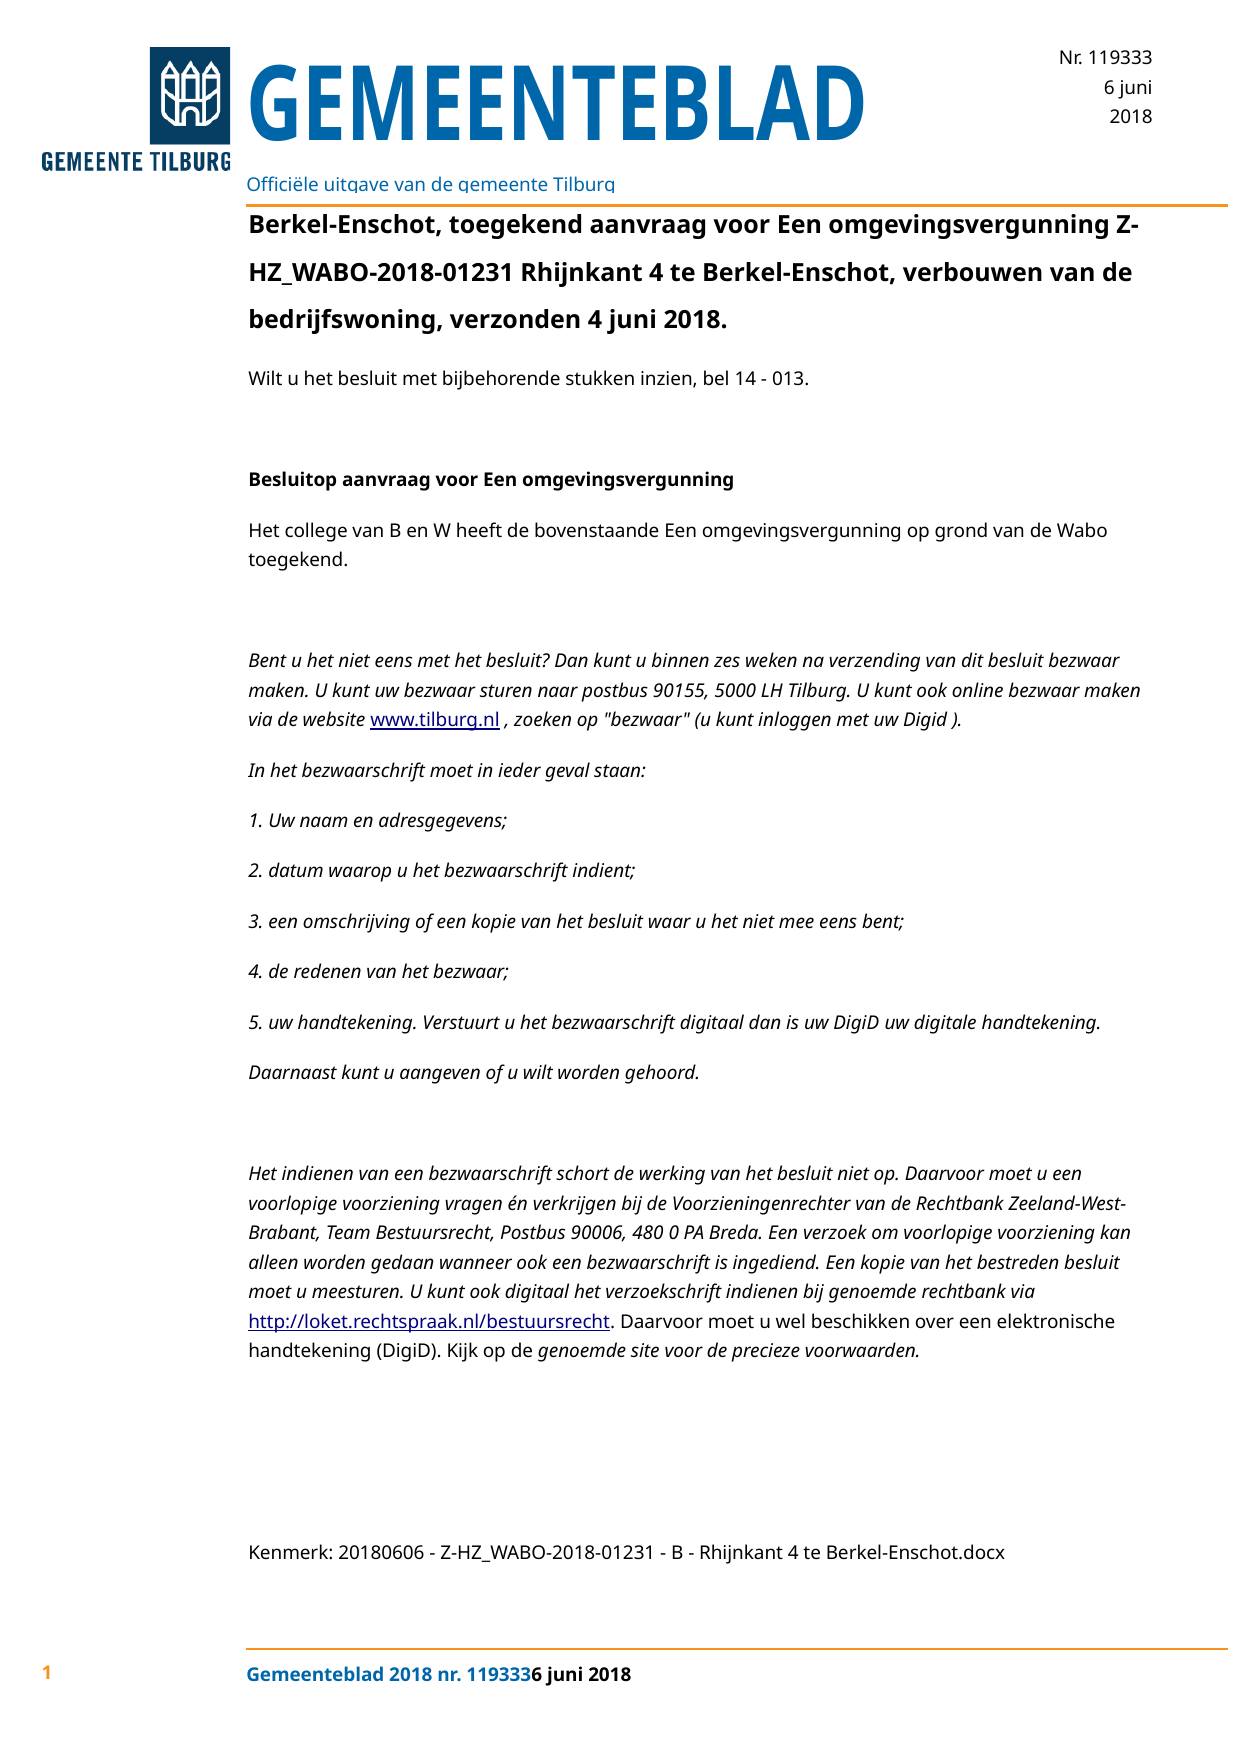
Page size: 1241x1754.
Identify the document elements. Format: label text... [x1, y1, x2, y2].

text Daarnaast kunt u aangeven of u wilt worden gehoord. [248, 1059, 1152, 1085]
text 5. uw handtekening. Verstuurt u het bezwaarschrift digitaal dan is uw DigiD uw digitale handtekening. [248, 1009, 1152, 1034]
picture [41, 47, 231, 172]
text Kenmerk: 20180606 - Z-HZ_WABO-2018-01231 - B - Rhijnkant 4 te Berkel-Enschot.docx [248, 1539, 1152, 1565]
text Besluitop aanvraag voor Een omgevingsvergunning [248, 466, 1152, 492]
text 4. de redenen van het bezwaar; [248, 958, 1152, 984]
text 1. Uw naam en adresgegevens; [248, 807, 1152, 833]
text Het indienen van een bezwaarschrift schort de werking van het besluit niet op. Daarvoor moet u een voorlopige voorziening vragen én verkrijgen bij de Voorzieningenrechter van de Rechtbank Zeeland-West-Brabant, Team Bestuursrecht, Postbus 90006, 480 0 PA Breda. Een verzoek om voorlopige voorziening kan alleen worden gedaan wanneer ook een bezwaarschrift is ingediend. Een kopie van het bestreden besluit moet u meesturen. U kunt ook digitaal het verzoekschrift indienen bij genoemde rechtbank via http://loket.rechtspraak.nl/bestuursrecht. Daarvoor moet u wel beschikken over een elektronische handtekening (DigiD). Kijk op de genoemde site voor de precieze voorwaarden. [248, 1160, 1152, 1363]
text Het college van B en W heeft de bovenstaande Een omgevingsvergunning op grond van de Wabo toegekend. [248, 517, 1152, 572]
text Wilt u het besluit met bijbehorende stukken inzien, bel 14 - 013. [248, 366, 1152, 391]
text Berkel-Enschot, toegekend aanvraag voor Een omgevingsvergunning Z-HZ_WABO-2018-01231 Rhijnkant 4 te Berkel-Enschot, verbouwen van de bedrijfswoning, verzonden 4 juni 2018. [248, 207, 1152, 336]
text Bent u het niet eens met het besluit? Dan kunt u binnen zes weken na verzending van dit besluit bezwaar maken. U kunt uw bezwaar sturen naar postbus 90155, 5000 LH Tilburg. U kunt ook online bezwaar maken via de website www.tilburg.nl , zoeken op "bezwaar" (u kunt inloggen met uw Digid ). [248, 647, 1152, 732]
text 3. een omschrijving of een kopie van het besluit waar u het niet mee eens bent; [248, 908, 1152, 934]
text In het bezwaarschrift moet in ieder geval staan: [248, 757, 1152, 782]
text 2. datum waarop u het bezwaarschrift indient; [248, 858, 1152, 883]
